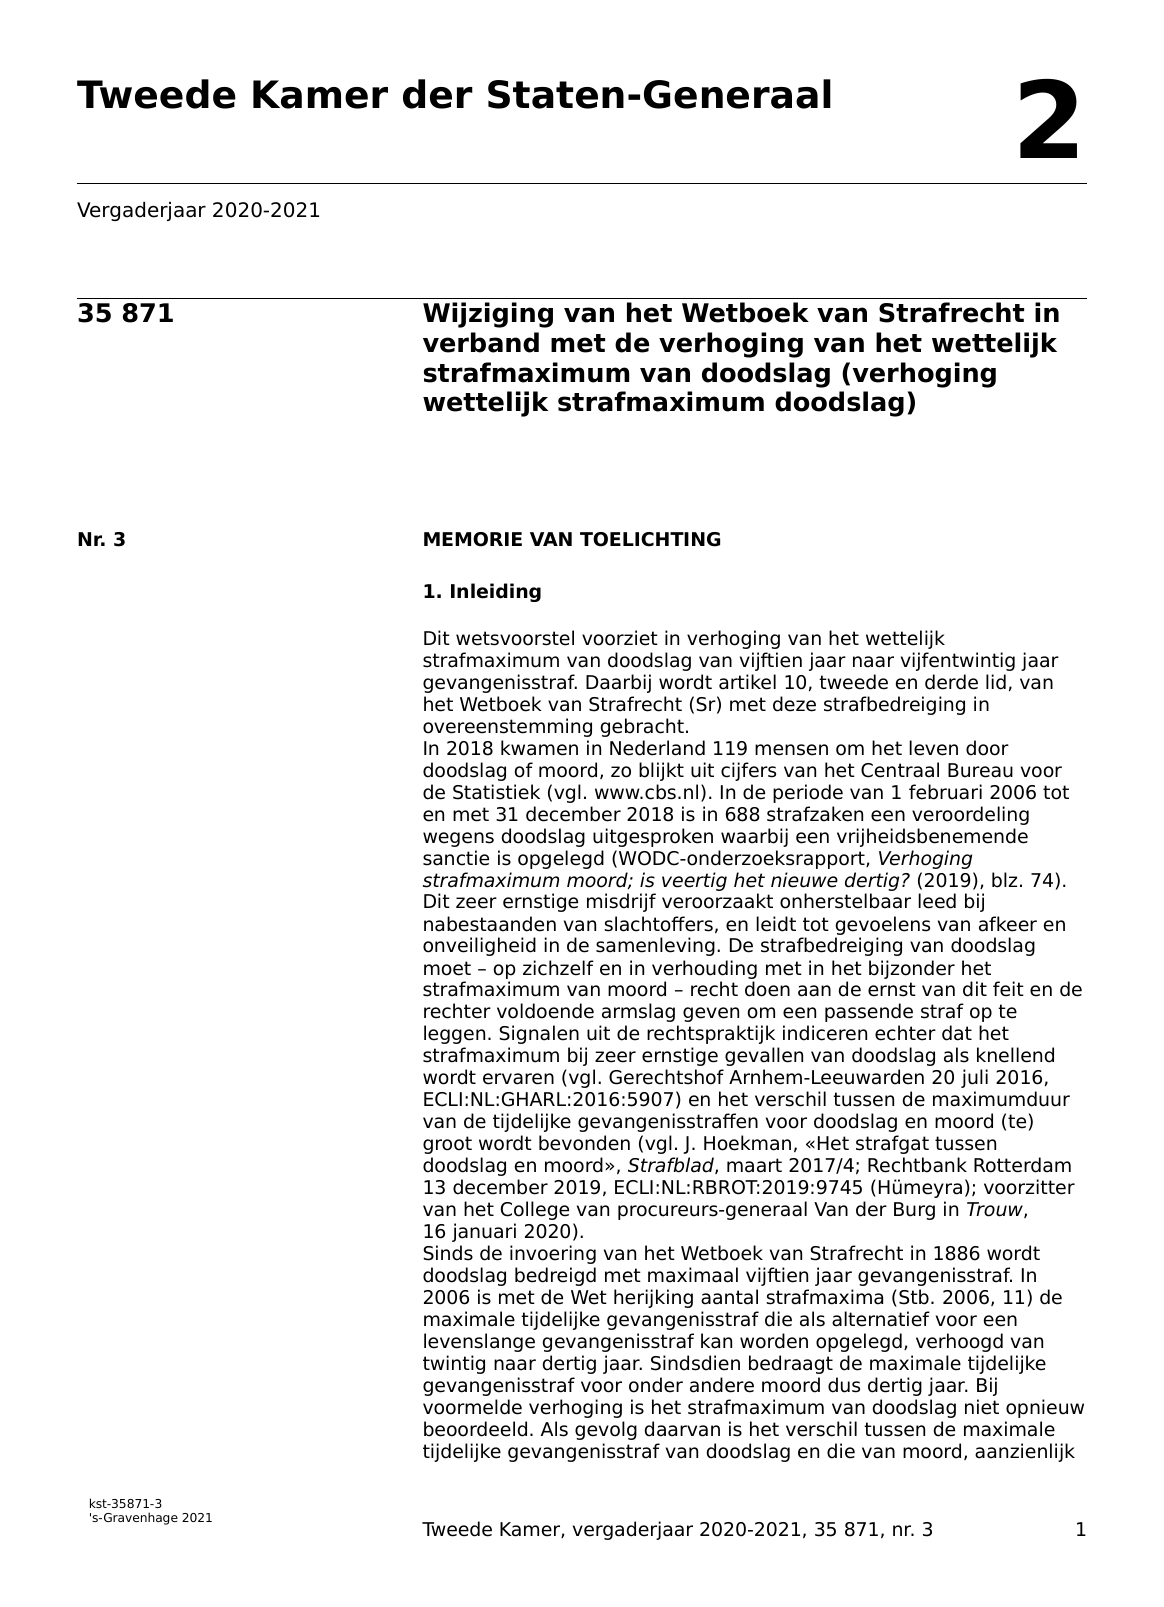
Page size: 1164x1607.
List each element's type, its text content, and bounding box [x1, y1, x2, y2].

text In 2018 kwamen in Nederland 119 mensen om het leven door doodslag of moord, zo blijkt uit cijfers van het Centraal Bureau voor de Statistiek (vgl. www.cbs.nl). In de periode van 1 februari 2006 tot en met 31 december 2018 is in 688 strafzaken een veroordeling wegens doodslag uitgesproken waarbij een vrijheidsbenemende sanctie is opgelegd (WODC-onderzoeksrapport, Verhoging strafmaximum moord; is veertig het nieuwe dertig? (2019), blz. 74). Dit zeer ernstige misdrijf veroorzaakt onherstelbaar leed bij nabestaanden van slachtoffers, en leidt tot gevoelens van afkeer en onveiligheid in de samenleving. De strafbedreiging van doodslag moet – op zichzelf en in verhouding met in het bijzonder het strafmaximum van moord – recht doen aan de ernst van dit feit en de rechter voldoende armslag geven om een passende straf op te leggen. Signalen uit de rechtspraktijk indiceren echter dat het strafmaximum bij zeer ernstige gevallen van doodslag als knellend wordt ervaren (vgl. Gerechtshof Arnhem-Leeuwarden 20 juli 2016, ECLI:NL:GHARL:2016:5907) en het verschil tussen de maximumduur van de tijdelijke gevangenisstraffen voor doodslag en moord (te) groot wordt bevonden (vgl. J. Hoekman, «Het strafgat tussen doodslag en moord», Strafblad, maart 2017/4; Rechtbank Rotterdam 13 december 2019, ECLI:NL:RBROT:2019:9745 (Hümeyra); voorzitter van het College van procureurs-generaal Van der Burg in Trouw, 16 januari 2020). [422, 738, 1087, 1243]
subtitle 1. Inleiding [422, 581, 1087, 603]
text kst-35871-3 [88, 1497, 323, 1511]
subtitle Nr. 3 MEMORIE VAN TOELICHTING [77, 529, 1087, 551]
table_header Tweede Kamer der Staten-Generaal [77, 59, 886, 183]
table_header 2 [886, 59, 1087, 183]
text 's-Gravenhage 2021 [88, 1511, 323, 1525]
subtitle 35 871 Wijziging van het Wetboek van Strafrecht in verband met de verhoging van het wettelijk strafmaximum van doodslag (verhoging wettelijk strafmaximum doodslag) [77, 299, 1087, 418]
text Dit wetsvoorstel voorziet in verhoging van het wettelijk strafmaximum van doodslag van vijftien jaar naar vijfentwintig jaar gevangenisstraf. Daarbij wordt artikel 10, tweede en derde lid, van het Wetboek van Strafrecht (Sr) met deze strafbedreiging in overeenstemming gebracht. [422, 628, 1087, 738]
text Sinds de invoering van het Wetboek van Strafrecht in 1886 wordt doodslag bedreigd met maximaal vijftien jaar gevangenisstraf. In 2006 is met de Wet herijking aantal strafmaxima (Stb. 2006, 11) de maximale tijdelijke gevangenisstraf die als alternatief voor een levenslange gevangenisstraf kan worden opgelegd, verhoogd van twintig naar dertig jaar. Sindsdien bedraagt de maximale tijdelijke gevangenisstraf voor onder andere moord dus dertig jaar. Bij voormelde verhoging is het strafmaximum van doodslag niet opnieuw beoordeeld. Als gevolg daarvan is het verschil tussen de maximale tijdelijke gevangenisstraf van doodslag en die van moord, aanzienlijk [422, 1243, 1087, 1463]
table_cell Vergaderjaar 2020-2021 [77, 184, 1087, 298]
